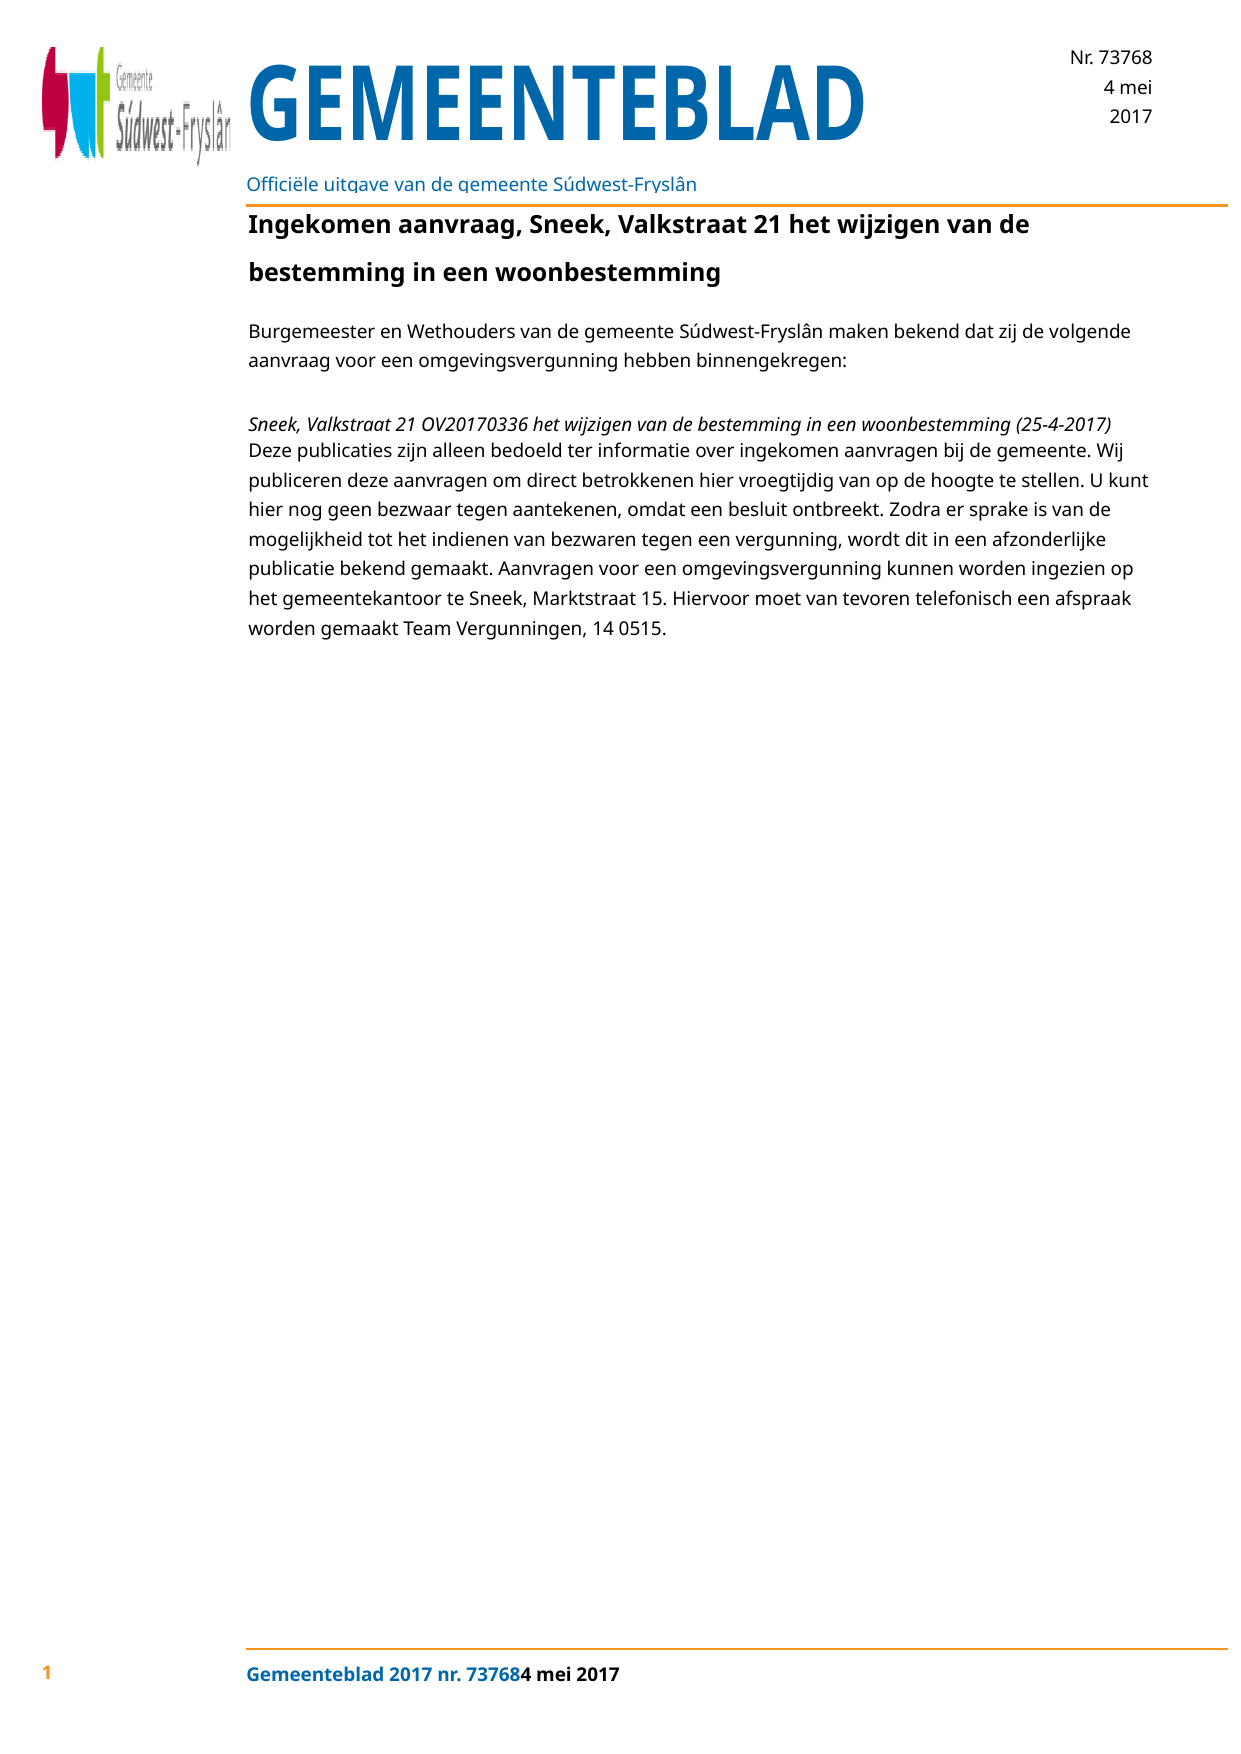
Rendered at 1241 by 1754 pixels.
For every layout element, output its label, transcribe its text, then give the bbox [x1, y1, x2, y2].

text Deze publicaties zijn alleen bedoeld ter informatie over ingekomen aanvragen bij de gemeente. Wij publiceren deze aanvragen om direct betrokkenen hier vroegtijdig van op de hoogte te stellen. U kunt hier nog geen bezwaar tegen aantekenen, omdat een besluit ontbreekt. Zodra er sprake is van de mogelijkheid tot het indienen van bezwaren tegen een vergunning, wordt dit in een afzonderlijke publicatie bekend gemaakt. Aanvragen voor een omgevingsvergunning kunnen worden ingezien op het gemeentekantoor te Sneek, Marktstraat 15. Hiervoor moet van tevoren telefonisch een afspraak worden gemaakt Team Vergunningen, 14 0515. [248, 437, 1152, 640]
text Ingekomen aanvraag, Sneek, Valkstraat 21 het wijzigen van de bestemming in een woonbestemming [248, 207, 1152, 288]
text Sneek, Valkstraat 21 OV20170336 het wijzigen van de bestemming in een woonbestemming (25-4-2017) [248, 411, 1152, 437]
picture [41, 47, 231, 172]
text Burgemeester en Wethouders van de gemeente Súdwest-Fryslân maken bekend dat zij de volgende aanvraag voor een omgevingsvergunning hebben binnengekregen: [248, 318, 1152, 373]
